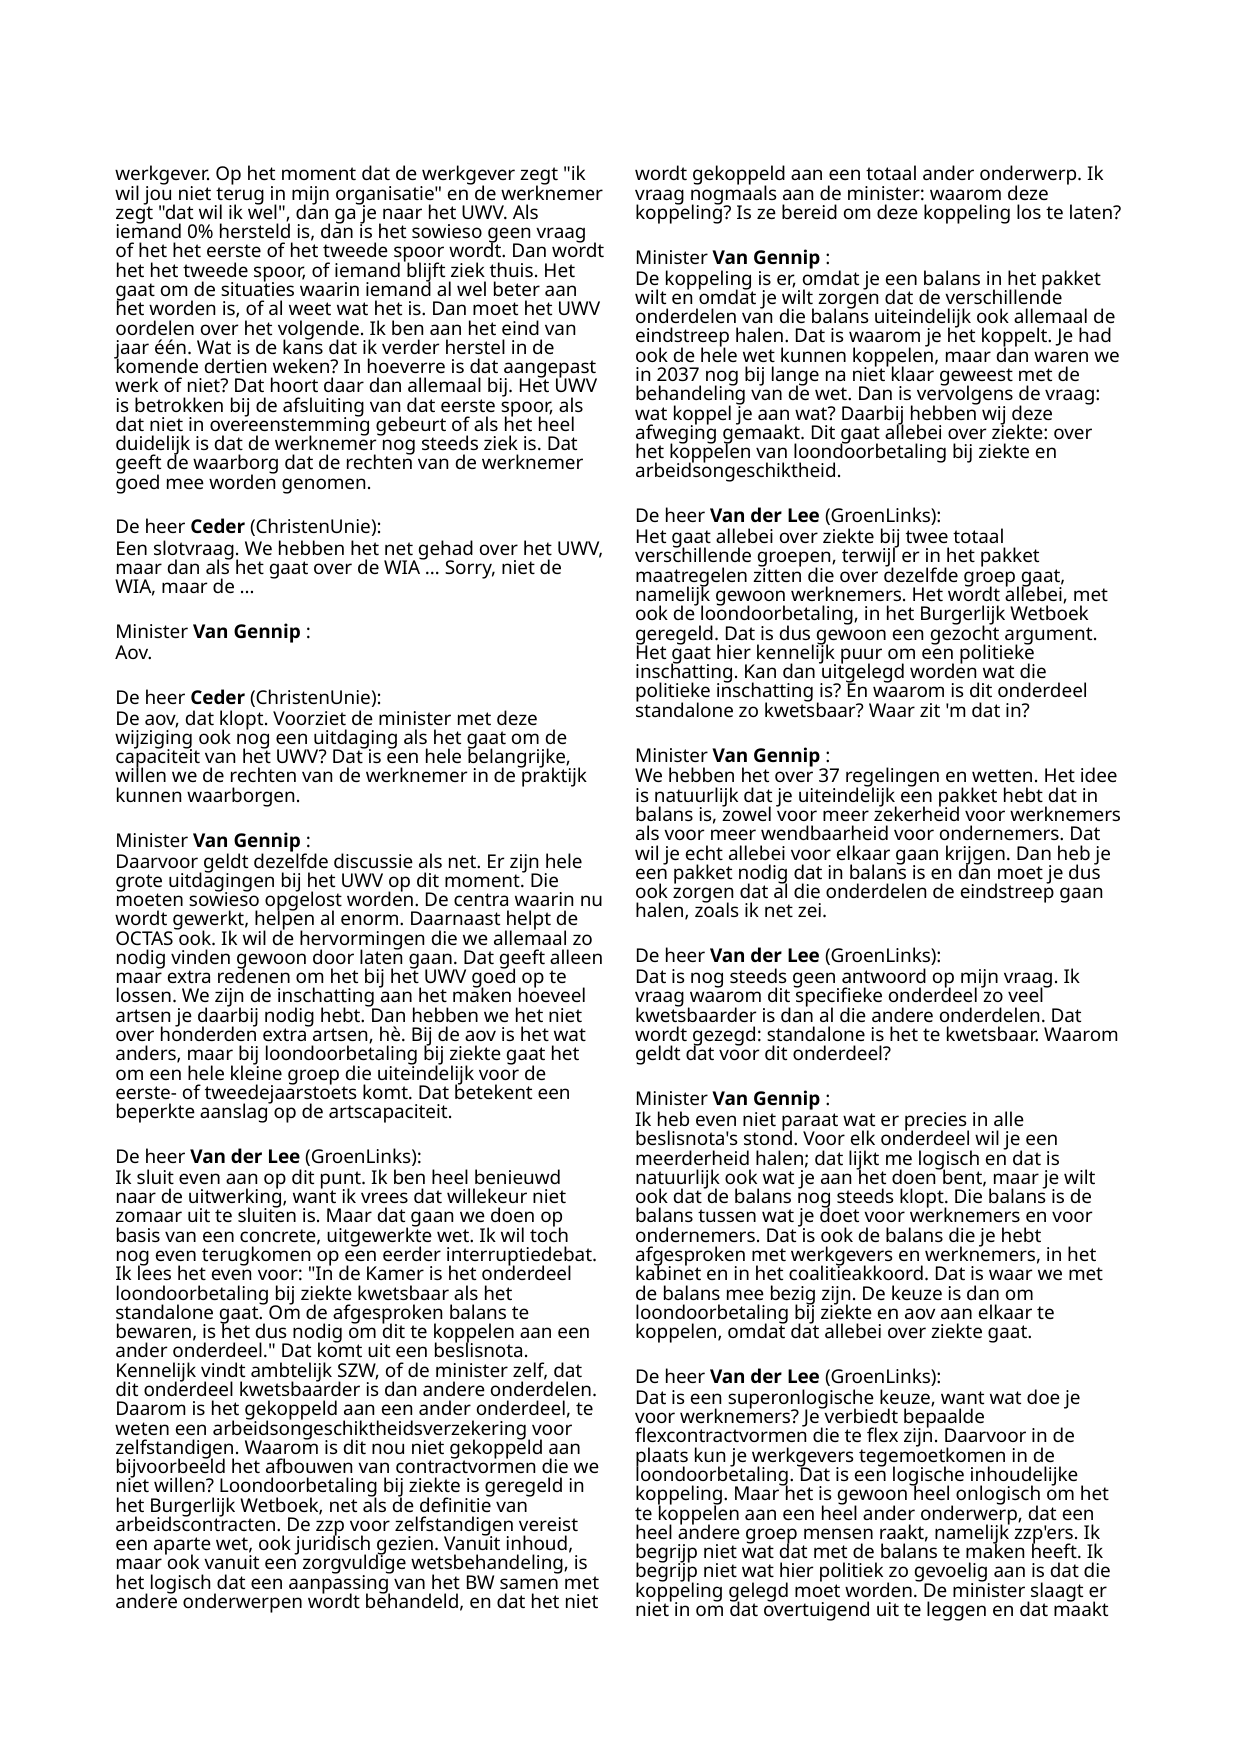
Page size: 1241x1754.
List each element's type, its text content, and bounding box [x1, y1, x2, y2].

text De heer Ceder (ChristenUnie): [115, 514, 605, 539]
text Een slotvraag. We hebben het net gehad over het UWV, maar dan als het gaat over de WIA … Sorry, niet de WIA, maar de … [115, 539, 605, 597]
text werkgever. Op het moment dat de werkgever zegt "ik wil jou niet terug in mijn organisatie" en de werknemer zegt "dat wil ik wel", dan ga je naar het UWV. Als iemand 0% hersteld is, dan is het sowieso geen vraag of het het eerste of het tweede spoor wordt. Dan wordt het het tweede spoor, of iemand blijft ziek thuis. Het gaat om de situaties waarin iemand al wel beter aan het worden is, of al weet wat het is. Dan moet het UWV oordelen over het volgende. Ik ben aan het eind van jaar één. Wat is de kans dat ik verder herstel in de komende dertien weken? In hoeverre is dat aangepast werk of niet? Dat hoort daar dan allemaal bij. Het UWV is betrokken bij de afsluiting van dat eerste spoor, als dat niet in overeenstemming gebeurt of als het heel duidelijk is dat de werknemer nog steeds ziek is. Dat geeft de waarborg dat de rechten van de werknemer goed mee worden genomen. [115, 165, 605, 493]
text Het gaat allebei over ziekte bij twee totaal verschillende groepen, terwijl er in het pakket maatregelen zitten die over dezelfde groep gaat, namelijk gewoon werknemers. Het wordt allebei, met ook de loondoorbetaling, in het Burgerlijk Wetboek geregeld. Dat is dus gewoon een gezocht argument. Het gaat hier kennelijk puur om een politieke inschatting. Kan dan uitgelegd worden wat die politieke inschatting is? En waarom is dit onderdeel standalone zo kwetsbaar? Waar zit 'm dat in? [635, 528, 1125, 721]
text Ik heb even niet paraat wat er precies in alle beslisnota's stond. Voor elk onderdeel wil je een meerderheid halen; dat lijkt me logisch en dat is natuurlijk ook wat je aan het doen bent, maar je wilt ook dat de balans nog steeds klopt. Die balans is de balans tussen wat je doet voor werknemers en voor ondernemers. Dat is ook de balans die je hebt afgesproken met werkgevers en werknemers, in het kabinet en in het coalitieakkoord. Dat is waar we met de balans mee bezig zijn. De keuze is dan om loondoorbetaling bij ziekte en aov aan elkaar te koppelen, omdat dat allebei over ziekte gaat. [635, 1111, 1125, 1342]
text Ik sluit even aan op dit punt. Ik ben heel benieuwd naar de uitwerking, want ik vrees dat willekeur niet zomaar uit te sluiten is. Maar dat gaan we doen op basis van een concrete, uitgewerkte wet. Ik wil toch nog even terugkomen op een eerder interruptiedebat. Ik lees het even voor: "In de Kamer is het onderdeel loondoorbetaling bij ziekte kwetsbaar als het standalone gaat. Om de afgesproken balans te bewaren, is het dus nodig om dit te koppelen aan een ander onderdeel." Dat komt uit een beslisnota. Kennelijk vindt ambtelijk SZW, of de minister zelf, dat dit onderdeel kwetsbaarder is dan andere onderdelen. Daarom is het gekoppeld aan een ander onderdeel, te weten een arbeidsongeschiktheidsverzekering voor zelfstandigen. Waarom is dit nou niet gekoppeld aan bijvoorbeeld het afbouwen van contractvormen die we niet willen? Loondoorbetaling bij ziekte is geregeld in het Burgerlijk Wetboek, net als de definitie van arbeidscontracten. De zzp voor zelfstandigen vereist een aparte wet, ook juridisch gezien. Vanuit inhoud, maar ook vanuit een zorgvuldige wetsbehandeling, is het logisch dat een aanpassing van het BW samen met andere onderwerpen wordt behandeld, en dat het niet [115, 1169, 605, 1612]
text De heer Van der Lee (GroenLinks): [635, 502, 1125, 528]
text Minister Van Gennip : [635, 742, 1125, 767]
text Minister Van Gennip : [115, 618, 605, 644]
text De heer Ceder (ChristenUnie): [115, 684, 605, 710]
text Minister Van Gennip : [115, 827, 605, 853]
text Aov. [115, 644, 605, 663]
text We hebben het over 37 regelingen en wetten. Het idee is natuurlijk dat je uiteindelijk een pakket hebt dat in balans is, zowel voor meer zekerheid voor werknemers als voor meer wendbaarheid voor ondernemers. Dat wil je echt allebei voor elkaar gaan krijgen. Dan heb je een pakket nodig dat in balans is en dan moet je dus ook zorgen dat al die onderdelen de eindstreep gaan halen, zoals ik net zei. [635, 767, 1125, 922]
text De heer Van der Lee (GroenLinks): [115, 1143, 605, 1169]
text De koppeling is er, omdat je een balans in het pakket wilt en omdat je wilt zorgen dat de verschillende onderdelen van die balans uiteindelijk ook allemaal de eindstreep halen. Dat is waarom je het koppelt. Je had ook de hele wet kunnen koppelen, maar dan waren we in 2037 nog bij lange na niet klaar geweest met de behandeling van de wet. Dan is vervolgens de vraag: wat koppel je aan wat? Daarbij hebben wij deze afweging gemaakt. Dit gaat allebei over ziekte: over het koppelen van loondoorbetaling bij ziekte en arbeidsongeschiktheid. [635, 270, 1125, 482]
text wordt gekoppeld aan een totaal ander onderwerp. Ik vraag nogmaals aan de minister: waarom deze koppeling? Is ze bereid om deze koppeling los te laten? [635, 165, 1125, 223]
text De heer Van der Lee (GroenLinks): [635, 1363, 1125, 1389]
text Minister Van Gennip : [635, 244, 1125, 270]
text Dat is een superonlogische keuze, want wat doe je voor werknemers? Je verbiedt bepaalde flexcontractvormen die te flex zijn. Daarvoor in de plaats kun je werkgevers tegemoetkomen in de loondoorbetaling. Dat is een logische inhoudelijke koppeling. Maar het is gewoon heel onlogisch om het te koppelen aan een heel ander onderwerp, dat een heel andere groep mensen raakt, namelijk zzp'ers. Ik begrijp niet wat dat met de balans te maken heeft. Ik begrijp niet wat hier politiek zo gevoelig aan is dat die koppeling gelegd moet worden. De minister slaagt er niet in om dat overtuigend uit te leggen en dat maakt [635, 1389, 1125, 1620]
text Dat is nog steeds geen antwoord op mijn vraag. Ik vraag waarom dit specifieke onderdeel zo veel kwetsbaarder is dan al die andere onderdelen. Dat wordt gezegd: standalone is het te kwetsbaar. Waarom geldt dat voor dit onderdeel? [635, 968, 1125, 1064]
text Minister Van Gennip : [635, 1085, 1125, 1111]
text Daarvoor geldt dezelfde discussie als net. Er zijn hele grote uitdagingen bij het UWV op dit moment. Die moeten sowieso opgelost worden. De centra waarin nu wordt gewerkt, helpen al enorm. Daarnaast helpt de OCTAS ook. Ik wil de hervormingen die we allemaal zo nodig vinden gewoon door laten gaan. Dat geeft alleen maar extra redenen om het bij het UWV goed op te lossen. We zijn de inschatting aan het maken hoeveel artsen je daarbij nodig hebt. Dan hebben we het niet over honderden extra artsen, hè. Bij de aov is het wat anders, maar bij loondoorbetaling bij ziekte gaat het om een hele kleine groep die uiteindelijk voor de eerste- of tweedejaarstoets komt. Dat betekent een beperkte aanslag op de artscapaciteit. [115, 853, 605, 1122]
text De aov, dat klopt. Voorziet de minister met deze wijziging ook nog een uitdaging als het gaat om de capaciteit van het UWV? Dat is een hele belangrijke, willen we de rechten van de werknemer in de praktijk kunnen waarborgen. [115, 710, 605, 806]
text De heer Van der Lee (GroenLinks): [635, 942, 1125, 968]
